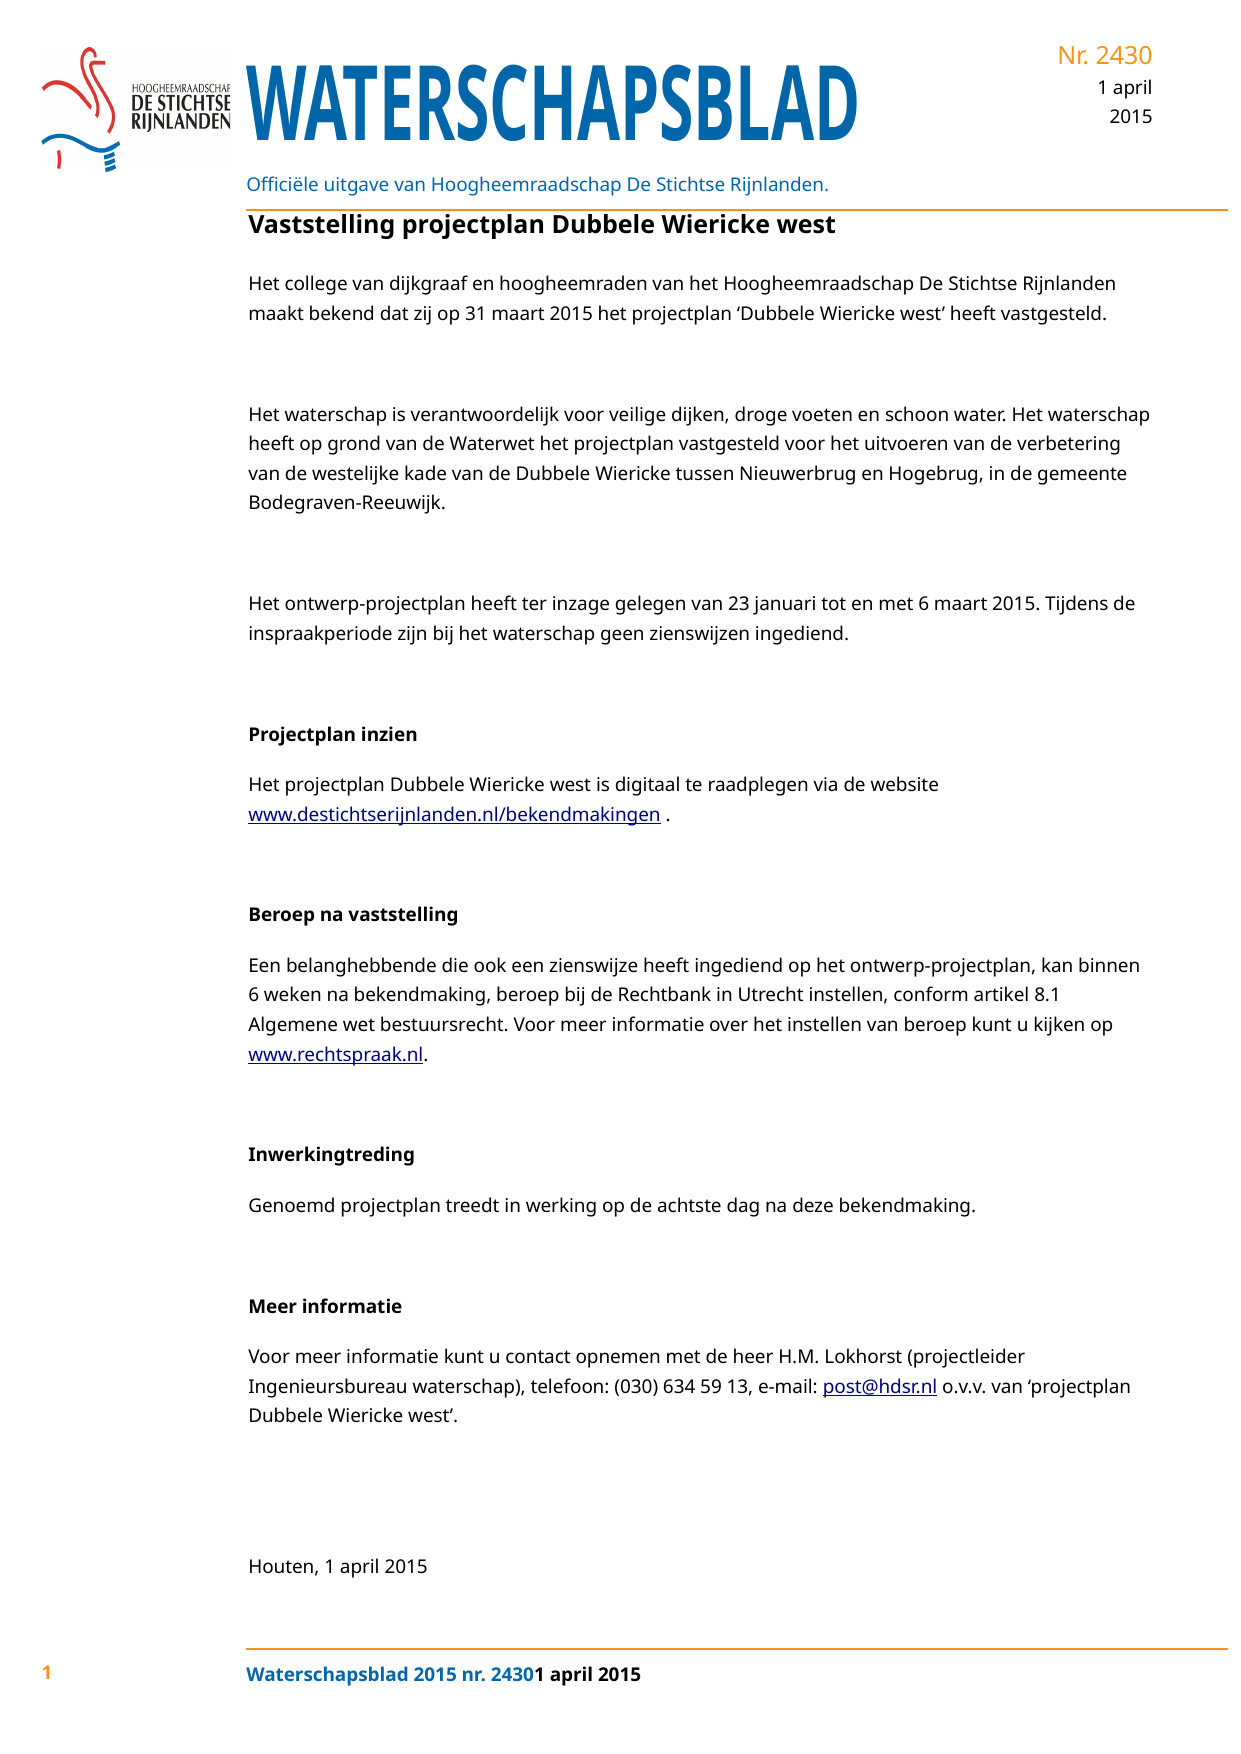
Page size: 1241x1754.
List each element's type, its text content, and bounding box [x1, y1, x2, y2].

text Het ontwerp-projectplan heeft ter inzage gelegen van 23 januari tot en met 6 maart 2015. Tijdens de inspraakperiode zijn bij het waterschap geen zienswijzen ingediend. [248, 590, 1152, 646]
text Het waterschap is verantwoordelijk voor veilige dijken, droge voeten en schoon water. Het waterschap heeft op grond van de Waterwet het projectplan vastgesteld voor het uitvoeren van de verbetering van de westelijke kade van de Dubbele Wiericke tussen Nieuwerbrug en Hogebrug, in de gemeente Bodegraven-Reeuwijk. [248, 401, 1152, 515]
picture [41, 47, 231, 172]
text Projectplan inzien [248, 721, 1152, 746]
text Een belanghebbende die ook een zienswijze heeft ingediend op het ontwerp-projectplan, kan binnen 6 weken na bekendmaking, beroep bij de Rechtbank in Utrecht instellen, conform artikel 8.1 Algemene wet bestuursrecht. Voor meer informatie over het instellen van beroep kunt u kijken op www.rechtspraak.nl. [248, 952, 1152, 1066]
text Het college van dijkgraaf en hoogheemraden van het Hoogheemraadschap De Stichtse Rijnlanden maakt bekend dat zij op 31 maart 2015 het projectplan ‘Dubbele Wiericke west’ heeft vastgesteld. [248, 270, 1152, 326]
text Genoemd projectplan treedt in werking op de achtste dag na deze bekendmaking. [248, 1192, 1152, 1218]
text Meer informatie [248, 1293, 1152, 1318]
text Vaststelling projectplan Dubbele Wiericke west [248, 211, 1152, 241]
text Voor meer informatie kunt u contact opnemen met de heer H.M. Lokhorst (projectleider Ingenieursbureau waterschap), telefoon: (030) 634 59 13, e-mail: post@hdsr.nl o.v.v. van ‘projectplan Dubbele Wiericke west’. [248, 1343, 1152, 1428]
text Het projectplan Dubbele Wiericke west is digitaal te raadplegen via de website www.destichtserijnlanden.nl/bekendmakingen . [248, 771, 1152, 826]
text Inwerkingtreding [248, 1142, 1152, 1167]
text Beroep na vaststelling [248, 902, 1152, 927]
text Houten, 1 april 2015 [248, 1554, 1152, 1579]
